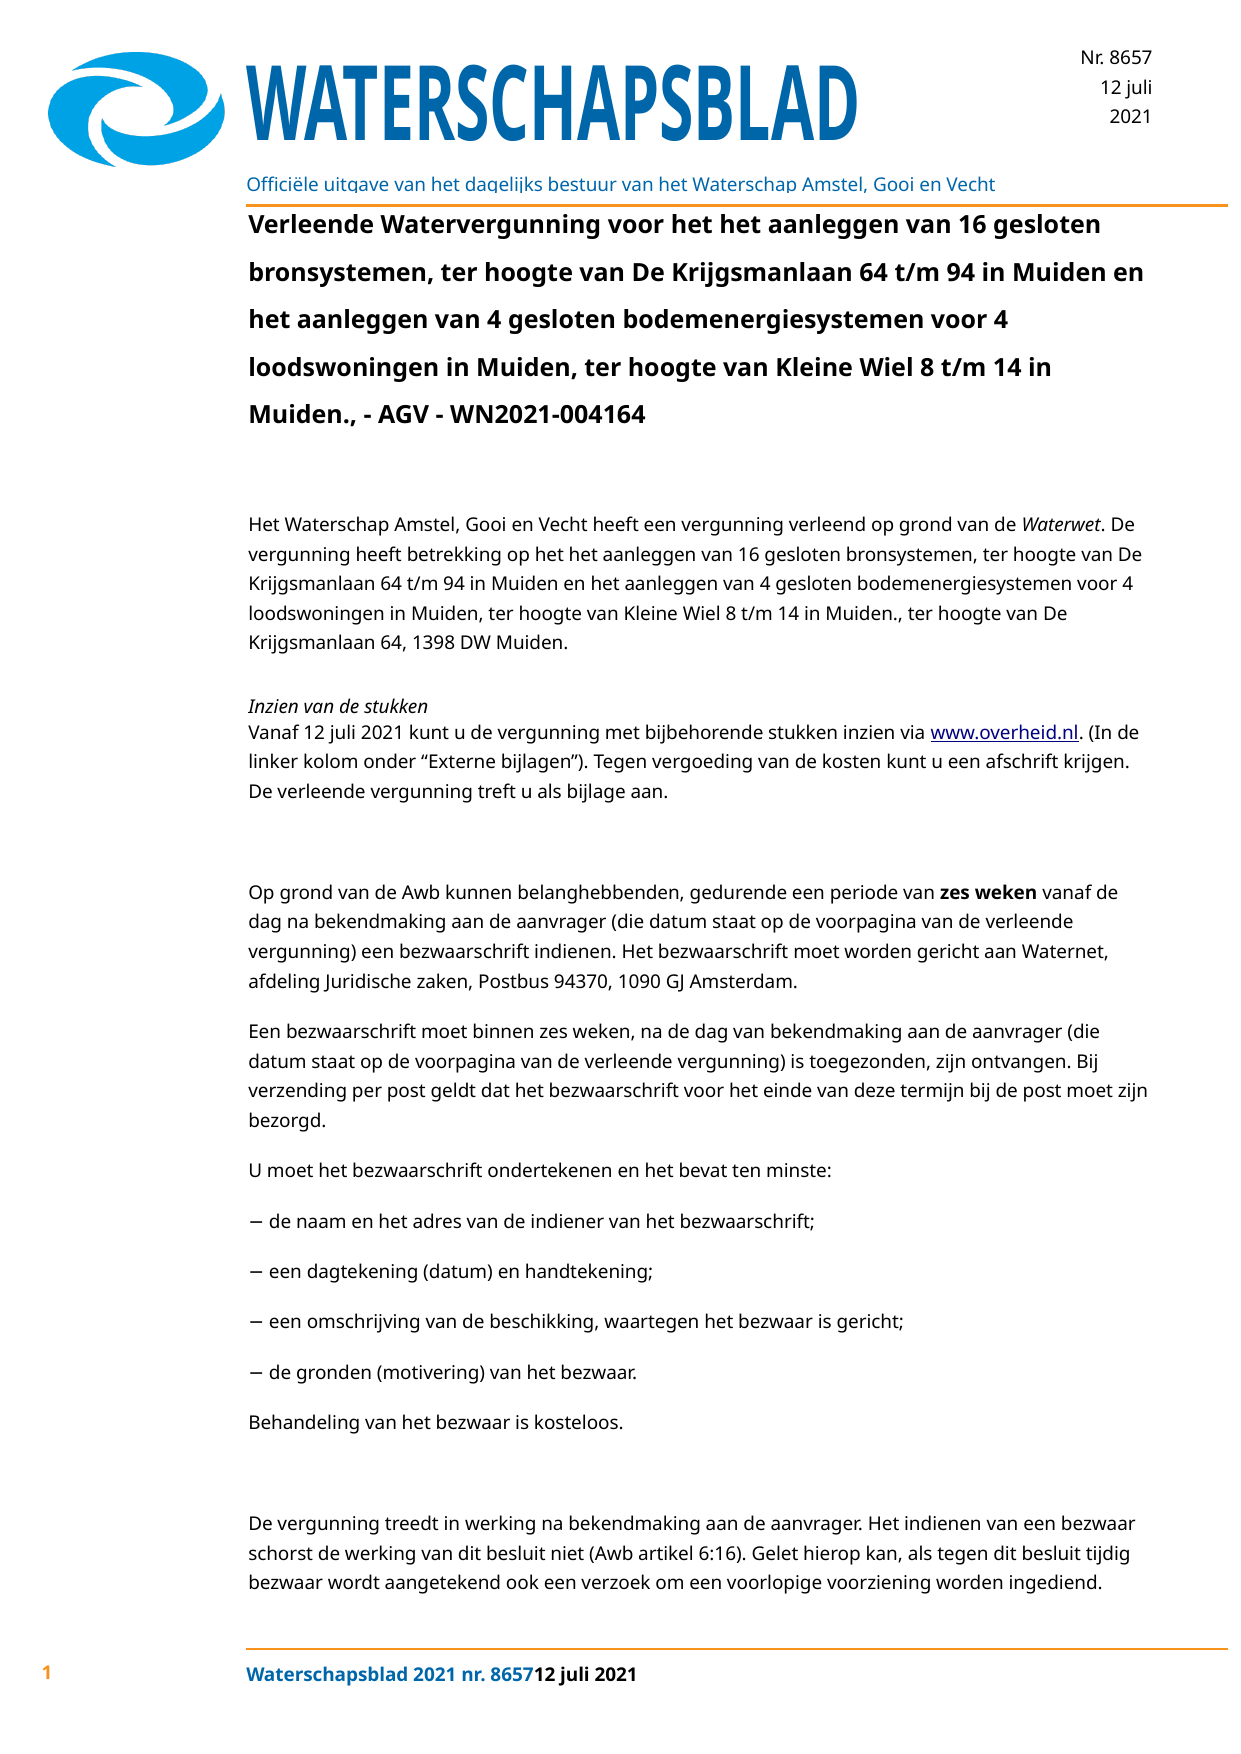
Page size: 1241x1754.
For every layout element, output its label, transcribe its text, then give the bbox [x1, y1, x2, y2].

text U moet het bezwaarschrift ondertekenen en het bevat ten minste: [248, 1157, 1152, 1183]
text Inzien van de stukken [248, 693, 1152, 719]
text Een bezwaarschrift moet binnen zes weken, na de dag van bekendmaking aan de aanvrager (die datum staat op de voorpagina van de verleende vergunning) is toegezonden, zijn ontvangen. Bij verzending per post geldt dat het bezwaarschrift voor het einde van deze termijn bij de post moet zijn bezorgd. [248, 1018, 1152, 1133]
text De vergunning treedt in werking na bekendmaking aan de aanvrager. Het indienen van een bezwaar schorst de werking van dit besluit niet (Awb artikel 6:16). Gelet hierop kan, als tegen dit besluit tijdig bezwaar wordt aangetekend ook een verzoek om een voorlopige voorziening worden ingediend. [248, 1510, 1152, 1595]
text Verleende Watervergunning voor het het aanleggen van 16 gesloten bronsystemen, ter hoogte van De Krijgsmanlaan 64 t/m 94 in Muiden en het aanleggen van 4 gesloten bodemenergiesystemen voor 4 loodswoningen in Muiden, ter hoogte van Kleine Wiel 8 t/m 14 in Muiden., - AGV - WN2021-004164 [248, 207, 1152, 431]
text Vanaf 12 juli 2021 kunt u de vergunning met bijbehorende stukken inzien via www.overheid.nl. (In de linker kolom onder “Externe bijlagen”). Tegen vergoeding van de kosten kunt u een afschrift krijgen. De verleende vergunning treft u als bijlage aan. [248, 719, 1152, 804]
text Behandeling van het bezwaar is kosteloos. [248, 1409, 1152, 1435]
text − een dagtekening (datum) en handtekening; [248, 1258, 1152, 1284]
text − de naam en het adres van de indiener van het bezwaarschrift; [248, 1208, 1152, 1234]
text Het Waterschap Amstel, Gooi en Vecht heeft een vergunning verleend op grond van de Waterwet. De vergunning heeft betrekking op het het aanleggen van 16 gesloten bronsystemen, ter hoogte van De Krijgsmanlaan 64 t/m 94 in Muiden en het aanleggen van 4 gesloten bodemenergiesystemen voor 4 loodswoningen in Muiden, ter hoogte van Kleine Wiel 8 t/m 14 in Muiden., ter hoogte van De Krijgsmanlaan 64, 1398 DW Muiden. [248, 511, 1152, 655]
text − de gronden (motivering) van het bezwaar. [248, 1359, 1152, 1385]
text Op grond van de Awb kunnen belanghebbenden, gedurende een periode van zes weken vanaf de dag na bekendmaking aan de aanvrager (die datum staat op de voorpagina van de verleende vergunning) een bezwaarschrift indienen. Het bezwaarschrift moet worden gericht aan Waternet, afdeling Juridische zaken, Postbus 94370, 1090 GJ Amsterdam. [248, 879, 1152, 994]
picture [41, 47, 231, 172]
text − een omschrijving van de beschikking, waartegen het bezwaar is gericht; [248, 1309, 1152, 1334]
